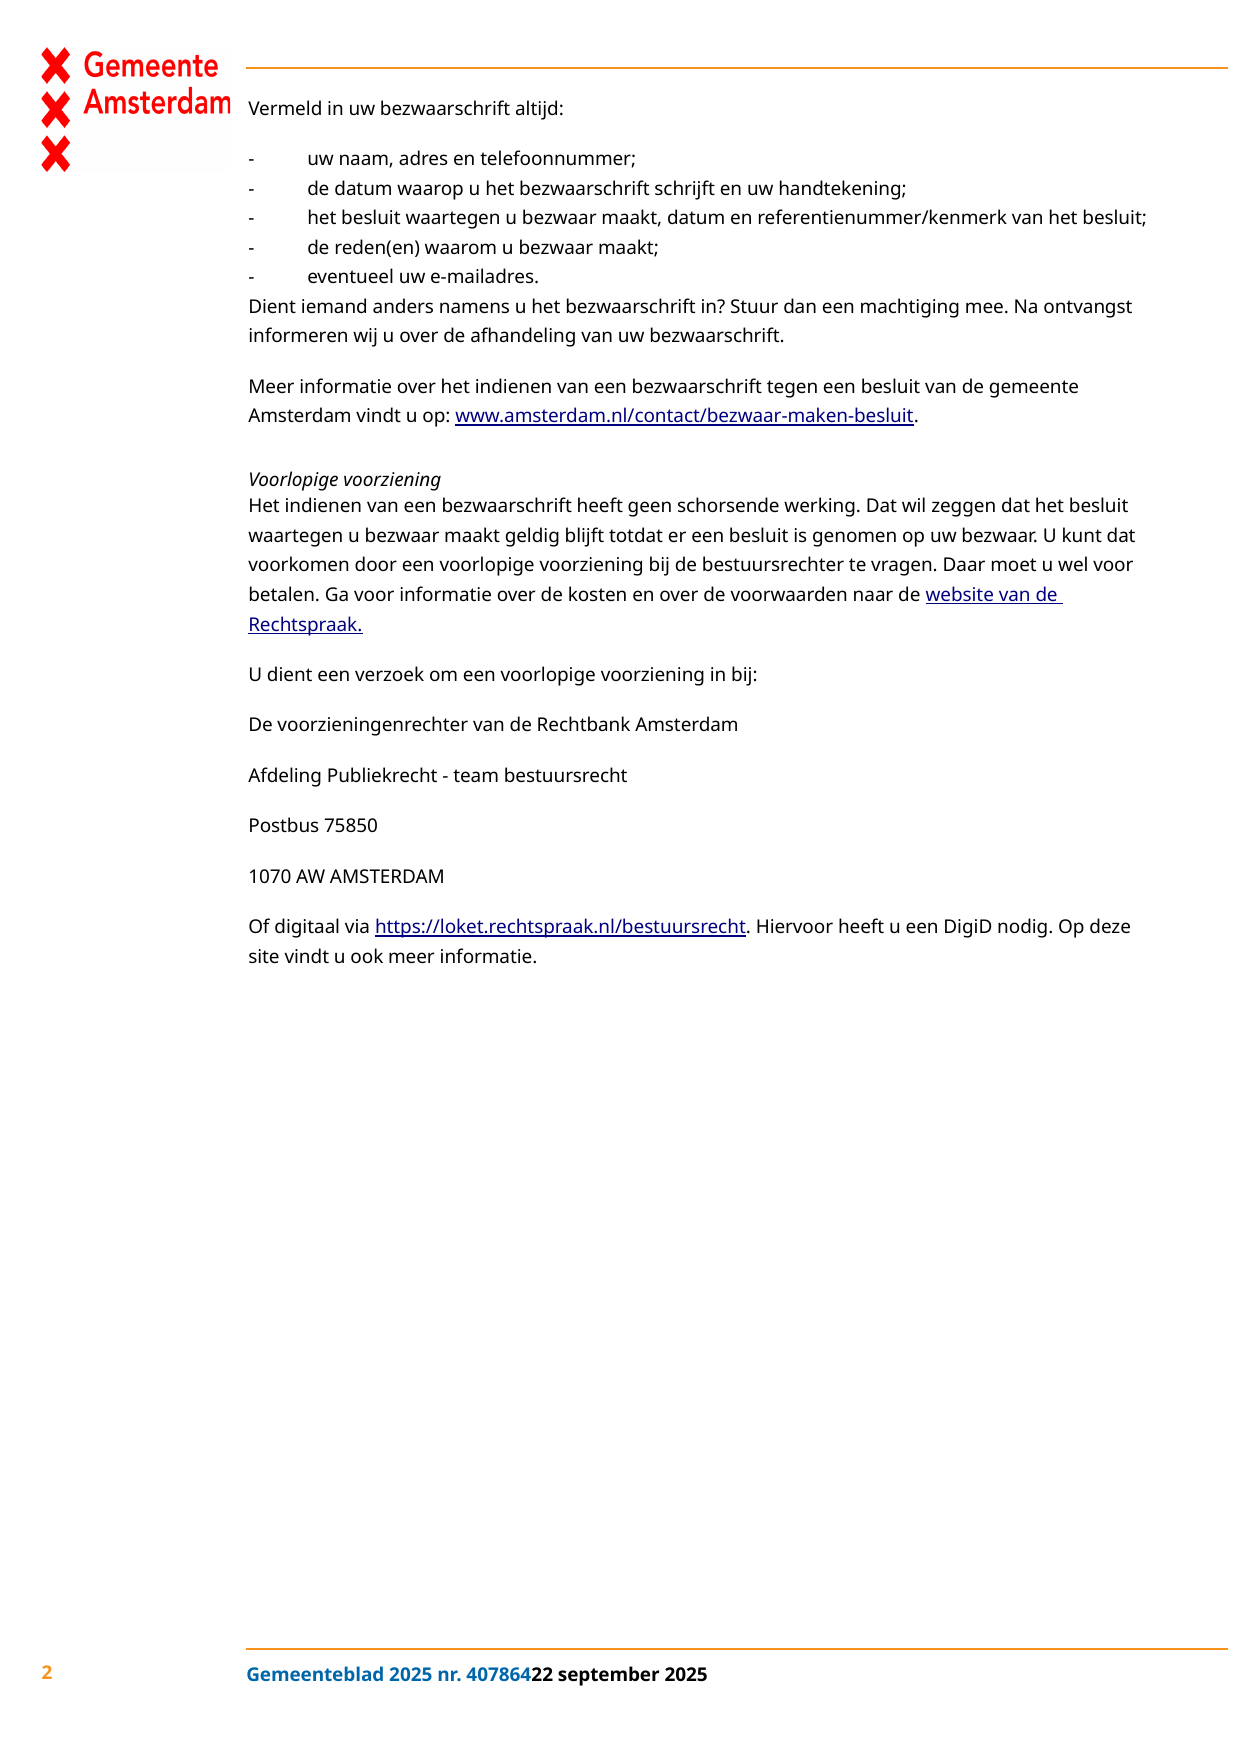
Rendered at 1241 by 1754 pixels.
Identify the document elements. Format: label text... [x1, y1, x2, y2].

picture [41, 47, 231, 172]
text Dient iemand anders namens u het bezwaarschrift in? Stuur dan een machtiging mee. Na ontvangst informeren wij u over de afhandeling van uw bezwaarschrift. [248, 293, 1152, 348]
list uw naam, adres en telefoonnummer; [248, 145, 1152, 171]
list het besluit waartegen u bezwaar maakt, datum en referentienummer/kenmerk van het besluit; [248, 204, 1152, 230]
text Postbus 75850 [248, 812, 1152, 838]
text Afdeling Publiekrecht - team bestuursrecht [248, 762, 1152, 788]
text U dient een verzoek om een voorlopige voorziening in bij: [248, 661, 1152, 687]
list eventueel uw e-mailadres. [248, 263, 1152, 289]
text Of digitaal via https://loket.rechtspraak.nl/bestuursrecht. Hiervoor heeft u een DigiD nodig. Op deze site vindt u ook meer informatie. [248, 913, 1152, 968]
text Het indienen van een bezwaarschrift heeft geen schorsende werking. Dat wil zeggen dat het besluit waartegen u bezwaar maakt geldig blijft totdat er een besluit is genomen op uw bezwaar. U kunt dat voorkomen door een voorlopige voorziening bij de bestuursrechter te vragen. Daar moet u wel voor betalen. Ga voor informatie over de kosten en over de voorwaarden naar de website van de Rechtspraak. [248, 492, 1152, 636]
text Meer informatie over het indienen van een bezwaarschrift tegen een besluit van de gemeente Amsterdam vindt u op: www.amsterdam.nl/contact/bezwaar-maken-besluit. [248, 373, 1152, 428]
text 1070 AW AMSTERDAM [248, 863, 1152, 888]
list de reden(en) waarom u bezwaar maakt; [248, 234, 1152, 260]
text De voorzieningenrechter van de Rechtbank Amsterdam [248, 712, 1152, 737]
text Vermeld in uw bezwaarschrift altijd: [248, 95, 1152, 121]
text Voorlopige voorziening [248, 467, 1152, 492]
list de datum waarop u het bezwaarschrift schrijft en uw handtekening; [248, 175, 1152, 201]
